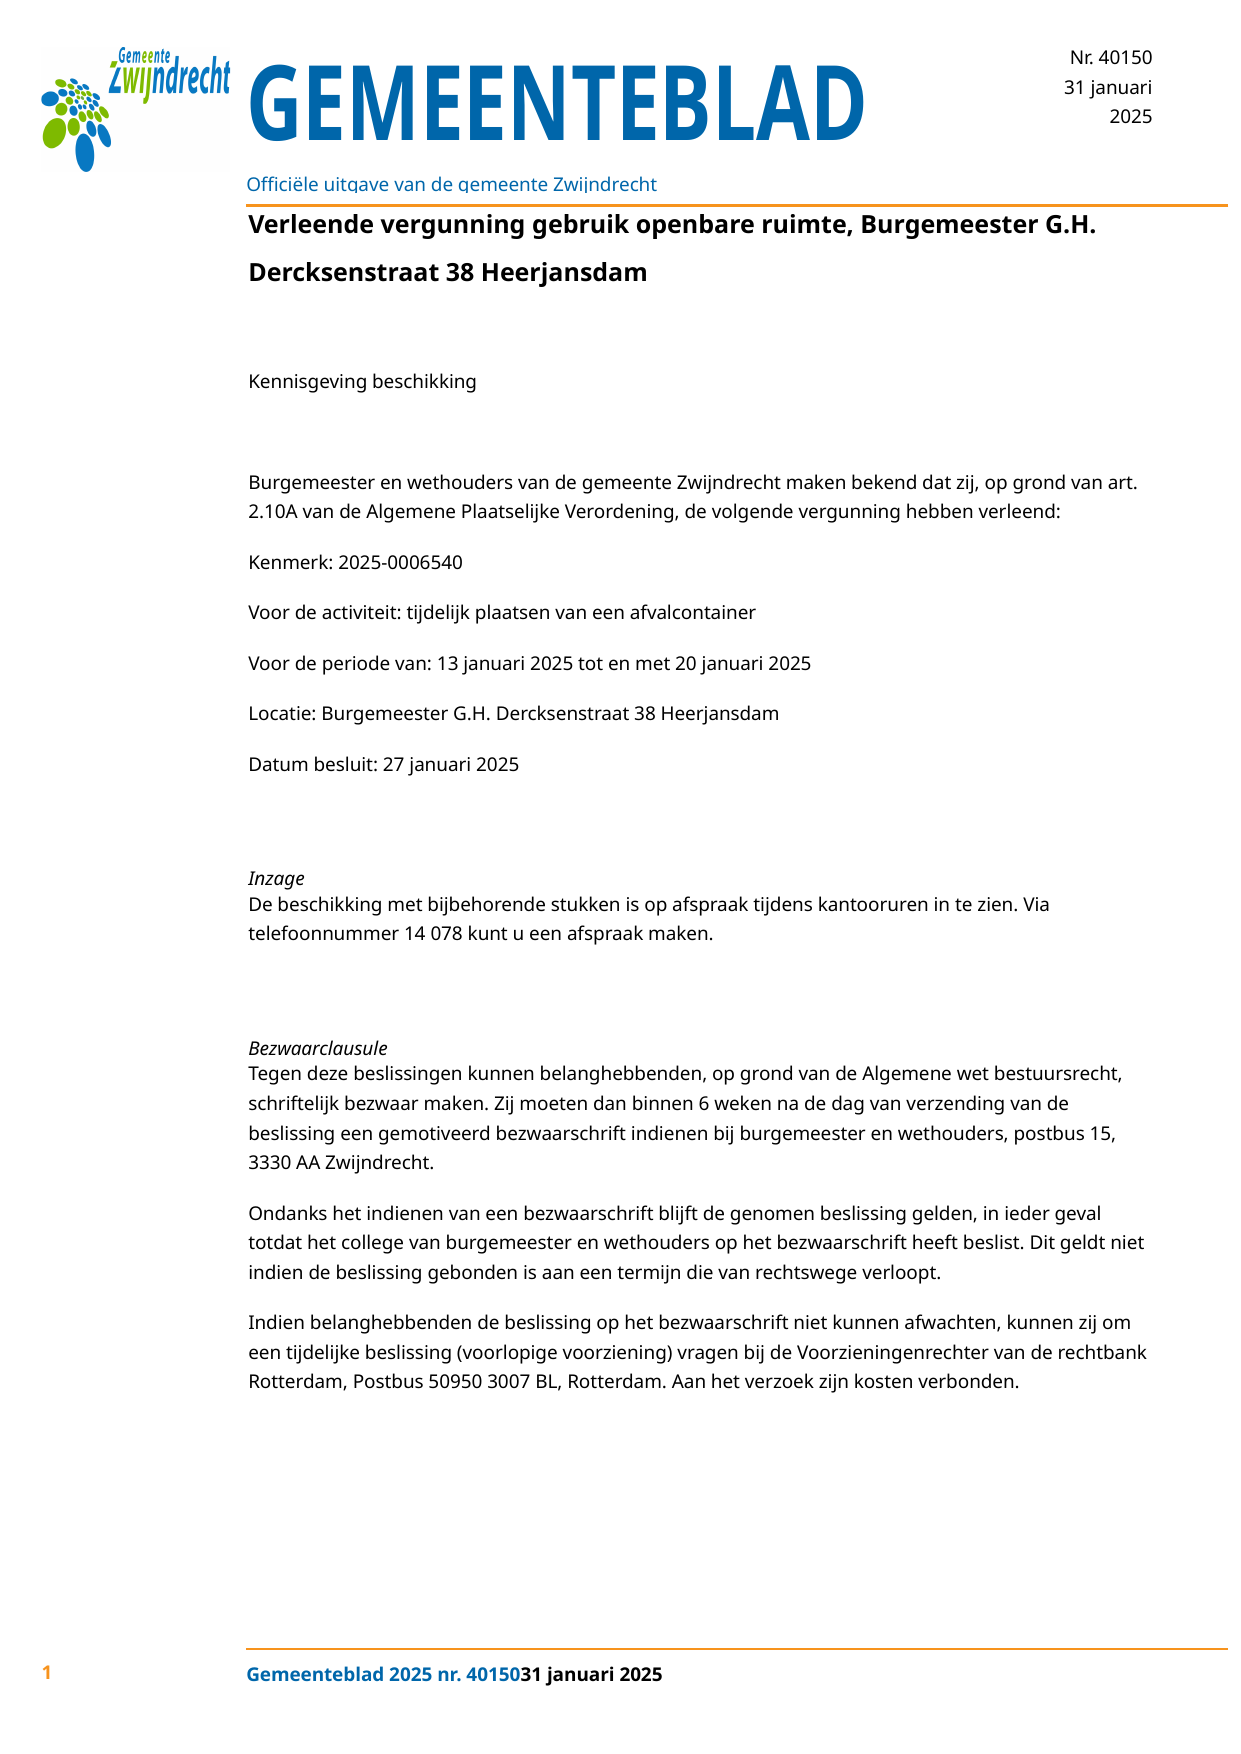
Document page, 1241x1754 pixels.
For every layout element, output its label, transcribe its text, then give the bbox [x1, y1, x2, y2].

text Datum besluit: 27 januari 2025 [248, 751, 1152, 777]
text Ondanks het indienen van een bezwaarschrift blijft de genomen beslissing gelden, in ieder geval totdat het college van burgemeester en wethouders op het bezwaarschrift heeft beslist. Dit geldt niet indien de beslissing gebonden is aan een termijn die van rechtswege verloopt. [248, 1200, 1152, 1285]
text Voor de periode van: 13 januari 2025 tot en met 20 januari 2025 [248, 650, 1152, 676]
text Burgemeester en wethouders van de gemeente Zwijndrecht maken bekend dat zij, op grond van art. 2.10A van de Algemene Plaatselijke Verordening, de volgende vergunning hebben verleend: [248, 469, 1152, 524]
text Inzage [248, 865, 1152, 891]
text Kenmerk: 2025-0006540 [248, 549, 1152, 575]
text Kennisgeving beschikking [248, 368, 1152, 394]
picture [41, 47, 231, 172]
text Indien belanghebbenden de beslissing op het bezwaarschrift niet kunnen afwachten, kunnen zij om een tijdelijke beslissing (voorlopige voorziening) vragen bij de Voorzieningenrechter van de rechtbank Rotterdam, Postbus 50950 3007 BL, Rotterdam. Aan het verzoek zijn kosten verbonden. [248, 1309, 1152, 1394]
text Locatie: Burgemeester G.H. Dercksenstraat 38 Heerjansdam [248, 700, 1152, 726]
text De beschikking met bijbehorende stukken is op afspraak tijdens kantooruren in te zien. Via telefoonnummer 14 078 kunt u een afspraak maken. [248, 891, 1152, 946]
text Tegen deze beslissingen kunnen belanghebbenden, op grond van de Algemene wet bestuursrecht, schriftelijk bezwaar maken. Zij moeten dan binnen 6 weken na de dag van verzending van de beslissing een gemotiveerd bezwaarschrift indienen bij burgemeester en wethouders, postbus 15, 3330 AA Zwijndrecht. [248, 1061, 1152, 1175]
text Verleende vergunning gebruik openbare ruimte, Burgemeester G.H. Dercksenstraat 38 Heerjansdam [248, 207, 1152, 288]
text Voor de activiteit: tijdelijk plaatsen van een afvalcontainer [248, 599, 1152, 625]
text Bezwaarclausule [248, 1035, 1152, 1061]
